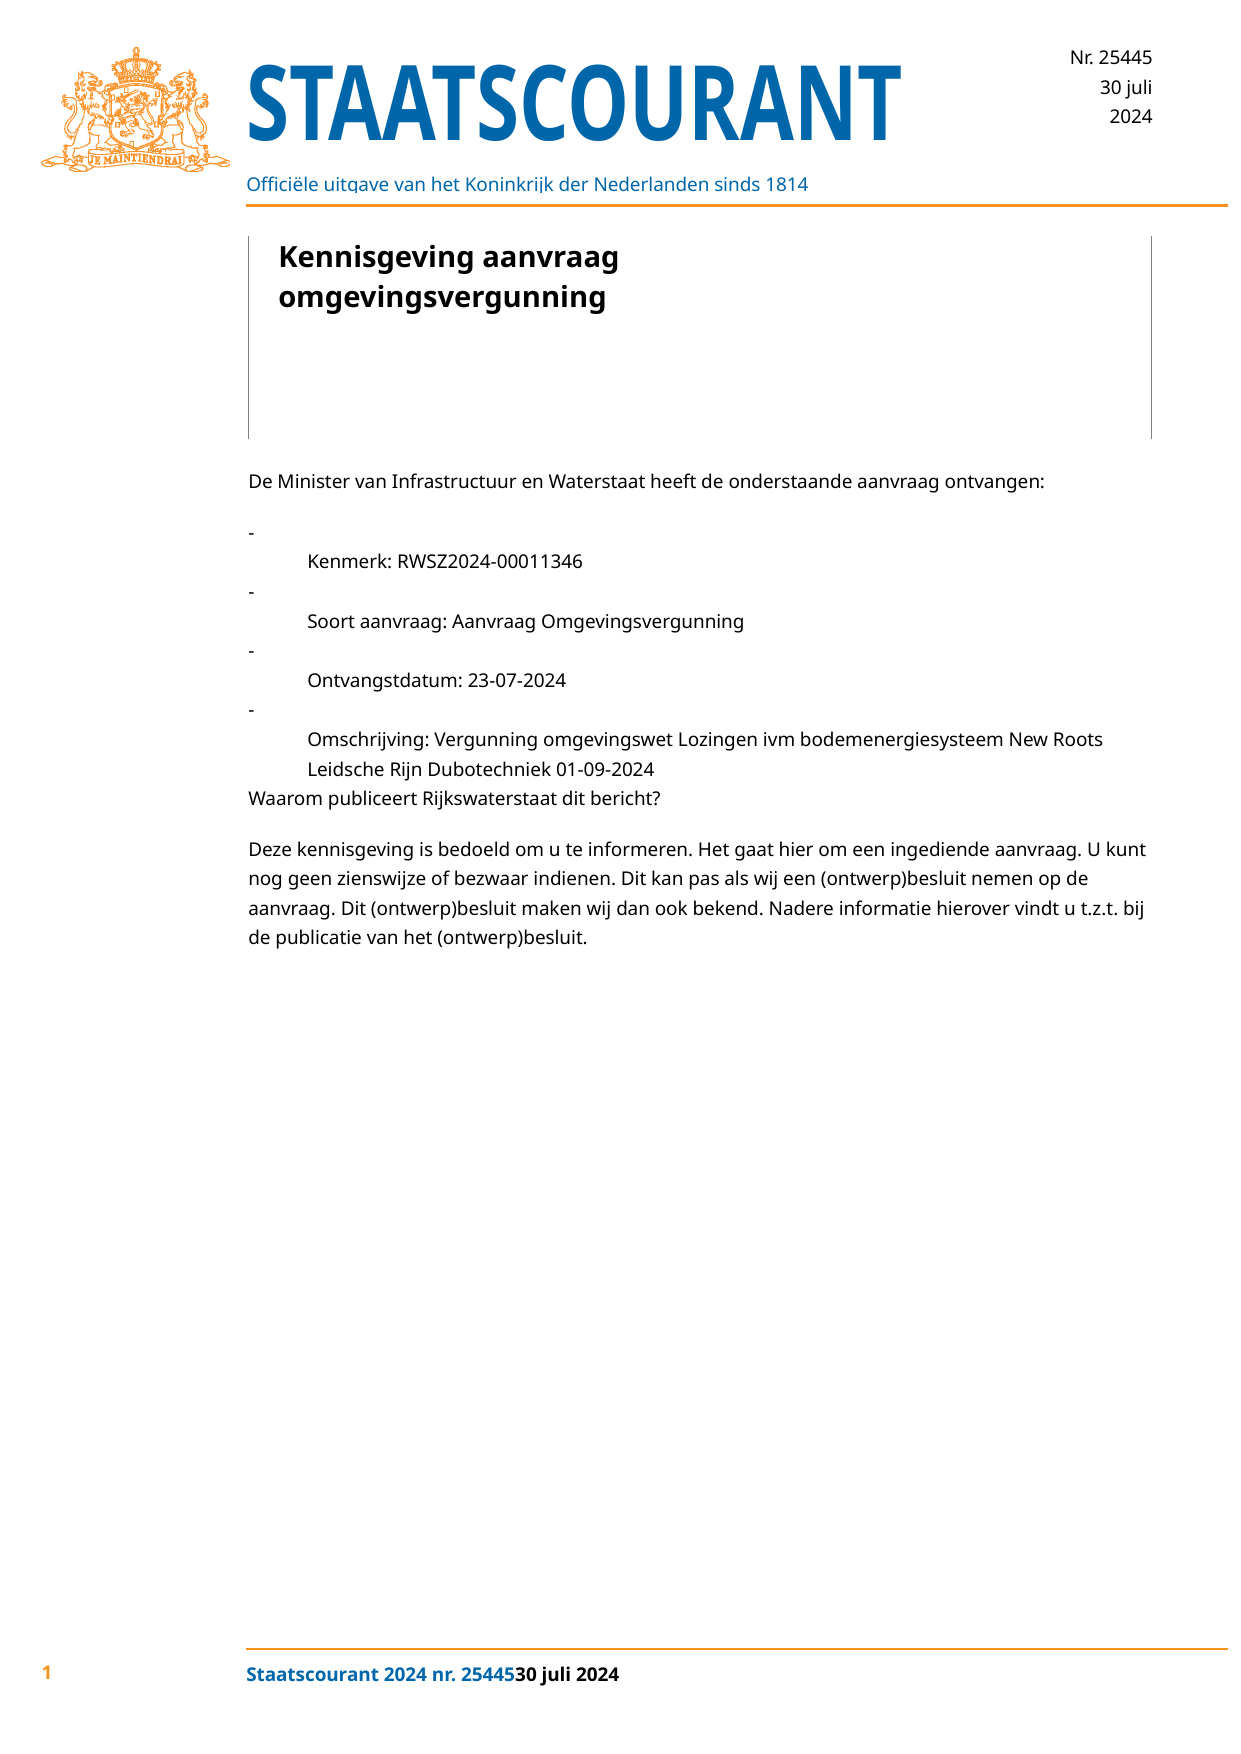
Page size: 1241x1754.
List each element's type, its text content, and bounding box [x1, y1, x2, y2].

list Ontvangstdatum: 23-07-2024 [248, 667, 1152, 693]
table_header [1090, 236, 1151, 413]
picture [912, 236, 1090, 414]
text De Minister van Infrastructuur en Waterstaat heeft de onderstaande aanvraag ontvangen: [248, 469, 1152, 494]
table_header [850, 414, 1151, 439]
text Deze kennisgeving is bedoeld om u te informeren. Het gaat hier om een ingediende aanvraag. U kunt nog geen zienswijze of bezwaar indienen. Dit kan pas als wij een (ontwerp)besluit nemen op de aanvraag. Dit (ontwerp)besluit maken wij dan ook bekend. Nadere informatie hierover vindt u t.z.t. bij de publicatie van het (ontwerp)besluit. [248, 836, 1152, 950]
picture [41, 47, 231, 172]
list Omschrijving: Vergunning omgevingswet Lozingen ivm bodemenergiesysteem New Roots Leidsche Rijn Dubotechniek 01-09-2024 [248, 726, 1152, 781]
list Soort aanvraag: Aanvraag Omgevingsvergunning [248, 608, 1152, 633]
text Waarom publiceert Rijkswaterstaat dit bericht? [248, 785, 1152, 811]
list Kenmerk: RWSZ2024-00011346 [248, 549, 1152, 574]
table_header [850, 236, 912, 413]
table_header Kennisgeving aanvraag omgevingsvergunning [249, 236, 850, 439]
